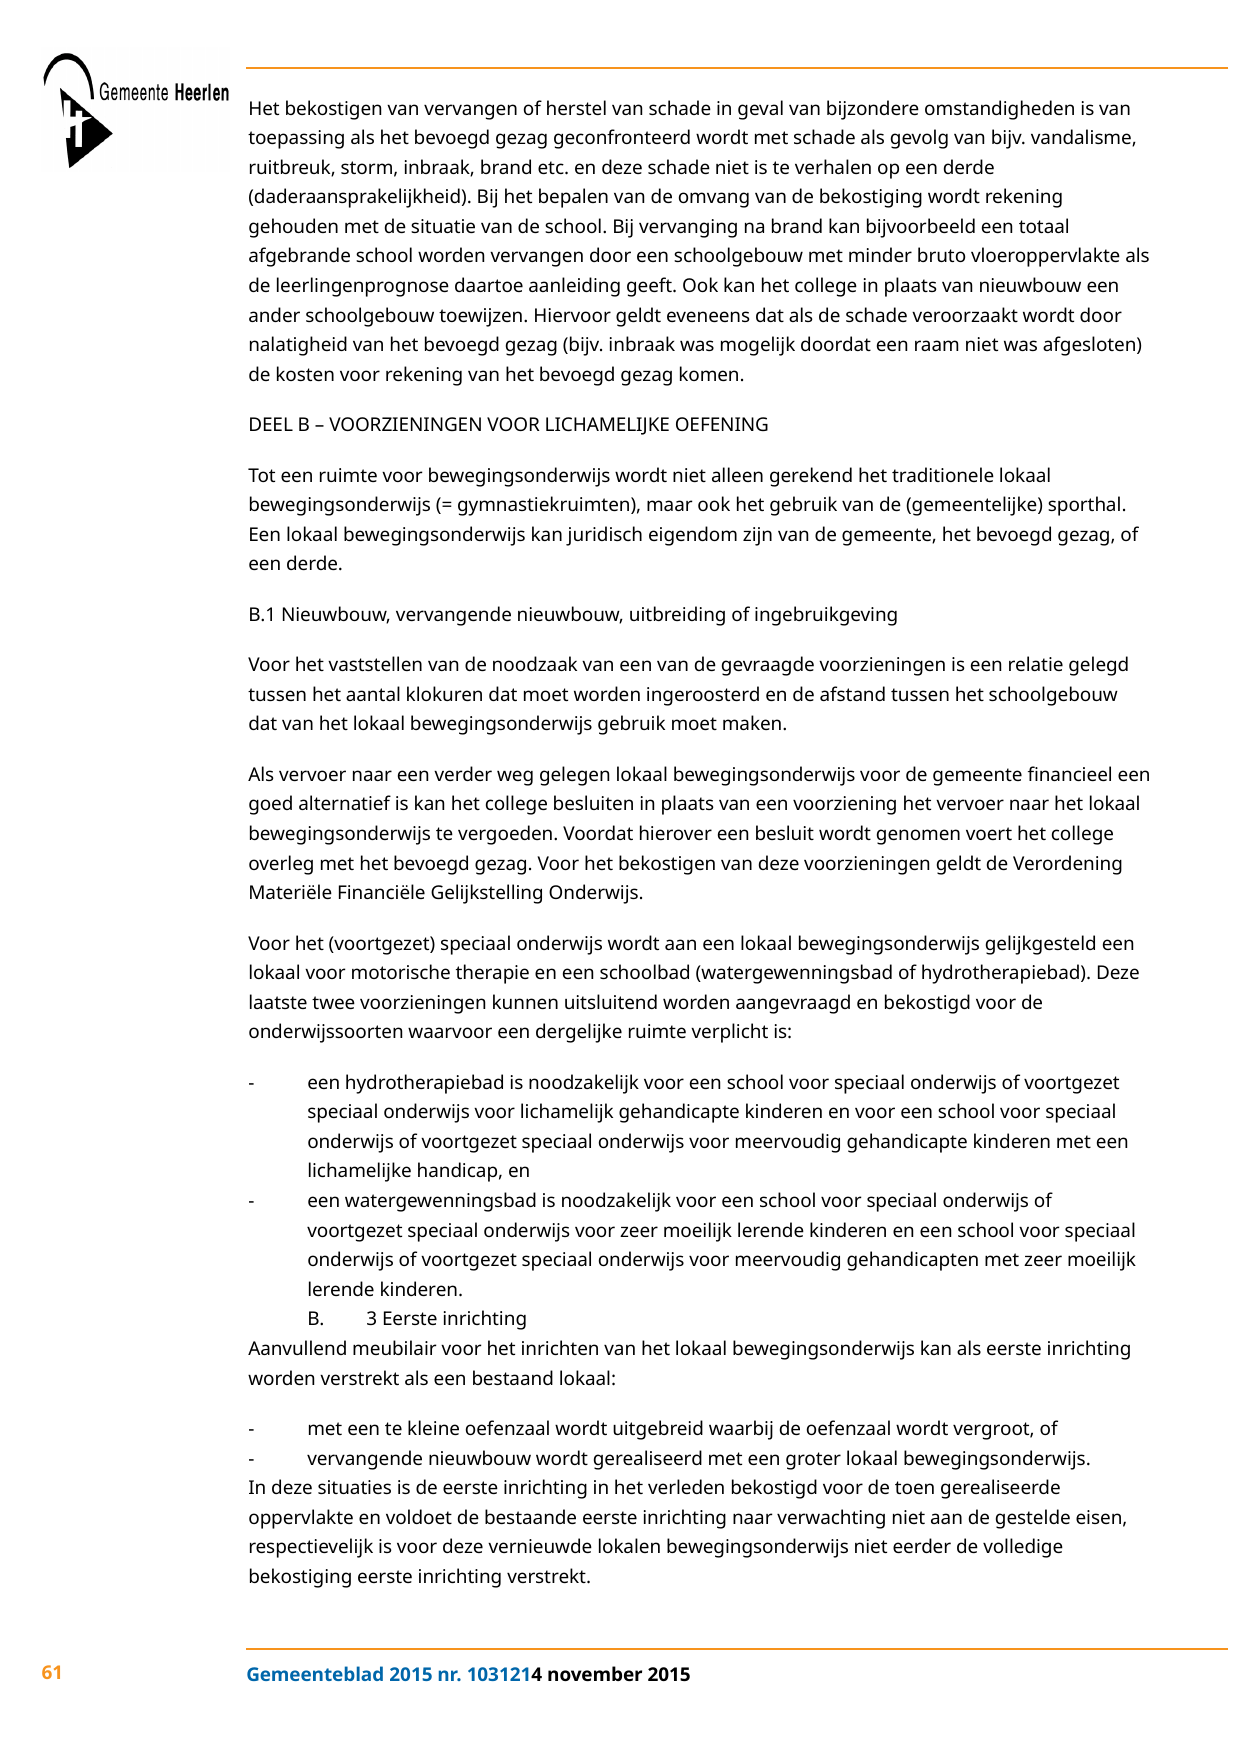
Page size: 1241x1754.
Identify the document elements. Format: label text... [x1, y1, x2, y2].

text B.1 Nieuwbouw, vervangende nieuwbouw, uitbreiding of ingebruikgeving [248, 601, 1152, 627]
text DEEL B – VOORZIENINGEN VOOR LICHAMELIJKE OEFENING [248, 411, 1152, 437]
text Aanvullend meubilair voor het inrichten van het lokaal bewegingsonderwijs kan als eerste inrichting worden verstrekt als een bestaand lokaal: [248, 1335, 1152, 1391]
list 3 Eerste inrichting [307, 1306, 1152, 1331]
text Als vervoer naar een verder weg gelegen lokaal bewegingsonderwijs voor de gemeente financieel een goed alternatief is kan het college besluiten in plaats van een voorziening het vervoer naar het lokaal bewegingsonderwijs te vergoeden. Voordat hierover een besluit wordt genomen voert het college overleg met het bevoegd gezag. Voor het bekostigen van deze voorzieningen geldt de Verordening Materiële Financiële Gelijkstelling Onderwijs. [248, 761, 1152, 905]
text Het bekostigen van vervangen of herstel van schade in geval van bijzondere omstandigheden is van toepassing als het bevoegd gezag geconfronteerd wordt met schade als gevolg van bijv. vandalisme, ruitbreuk, storm, inbraak, brand etc. en deze schade niet is te verhalen op een derde (daderaansprakelijkheid). Bij het bepalen van de omvang van de bekostiging wordt rekening gehouden met de situatie van de school. Bij vervanging na brand kan bijvoorbeeld een totaal afgebrande school worden vervangen door een schoolgebouw met minder bruto vloeroppervlakte als de leerlingenprognose daartoe aanleiding geeft. Ook kan het college in plaats van nieuwbouw een ander schoolgebouw toewijzen. Hiervoor geldt eveneens dat als de schade veroorzaakt wordt door nalatigheid van het bevoegd gezag (bijv. inbraak was mogelijk doordat een raam niet was afgesloten) de kosten voor rekening van het bevoegd gezag komen. [248, 95, 1152, 387]
list vervangende nieuwbouw wordt gerealiseerd met een groter lokaal bewegingsonderwijs. [248, 1445, 1152, 1471]
text Voor het (voortgezet) speciaal onderwijs wordt aan een lokaal bewegingsonderwijs gelijkgesteld een lokaal voor motorische therapie en een schoolbad (watergewenningsbad of hydrotherapiebad). Deze laatste twee voorzieningen kunnen uitsluitend worden aangevraagd en bekostigd voor de onderwijssoorten waarvoor een dergelijke ruimte verplicht is: [248, 930, 1152, 1044]
text Tot een ruimte voor bewegingsonderwijs wordt niet alleen gerekend het traditionele lokaal bewegingsonderwijs (= gymnastiekruimten), maar ook het gebruik van de (gemeentelijke) sporthal. Een lokaal bewegingsonderwijs kan juridisch eigendom zijn van de gemeente, het bevoegd gezag, of een derde. [248, 462, 1152, 576]
text Voor het vaststellen van de noodzaak van een van de gevraagde voorzieningen is een relatie gelegd tussen het aantal klokuren dat moet worden ingeroosterd en de afstand tussen het schoolgebouw dat van het lokaal bewegingsonderwijs gebruik moet maken. [248, 651, 1152, 736]
text In deze situaties is de eerste inrichting in het verleden bekostigd voor de toen gerealiseerde oppervlakte en voldoet de bestaande eerste inrichting naar verwachting niet aan de gestelde eisen, respectievelijk is voor deze vernieuwde lokalen bewegingsonderwijs niet eerder de volledige bekostiging eerste inrichting verstrekt. [248, 1474, 1152, 1589]
list een watergewenningsbad is noodzakelijk voor een school voor speciaal onderwijs of voortgezet speciaal onderwijs voor zeer moeilijk lerende kinderen en een school voor speciaal onderwijs of voortgezet speciaal onderwijs voor meervoudig gehandicapten met zeer moeilijk lerende kinderen. [248, 1187, 1152, 1302]
picture [41, 47, 231, 172]
list een hydrotherapiebad is noodzakelijk voor een school voor speciaal onderwijs of voortgezet speciaal onderwijs voor lichamelijk gehandicapte kinderen en voor een school voor speciaal onderwijs of voortgezet speciaal onderwijs voor meervoudig gehandicapte kinderen met een lichamelijke handicap, en [248, 1069, 1152, 1183]
list met een te kleine oefenzaal wordt uitgebreid waarbij de oefenzaal wordt vergroot, of [248, 1415, 1152, 1441]
